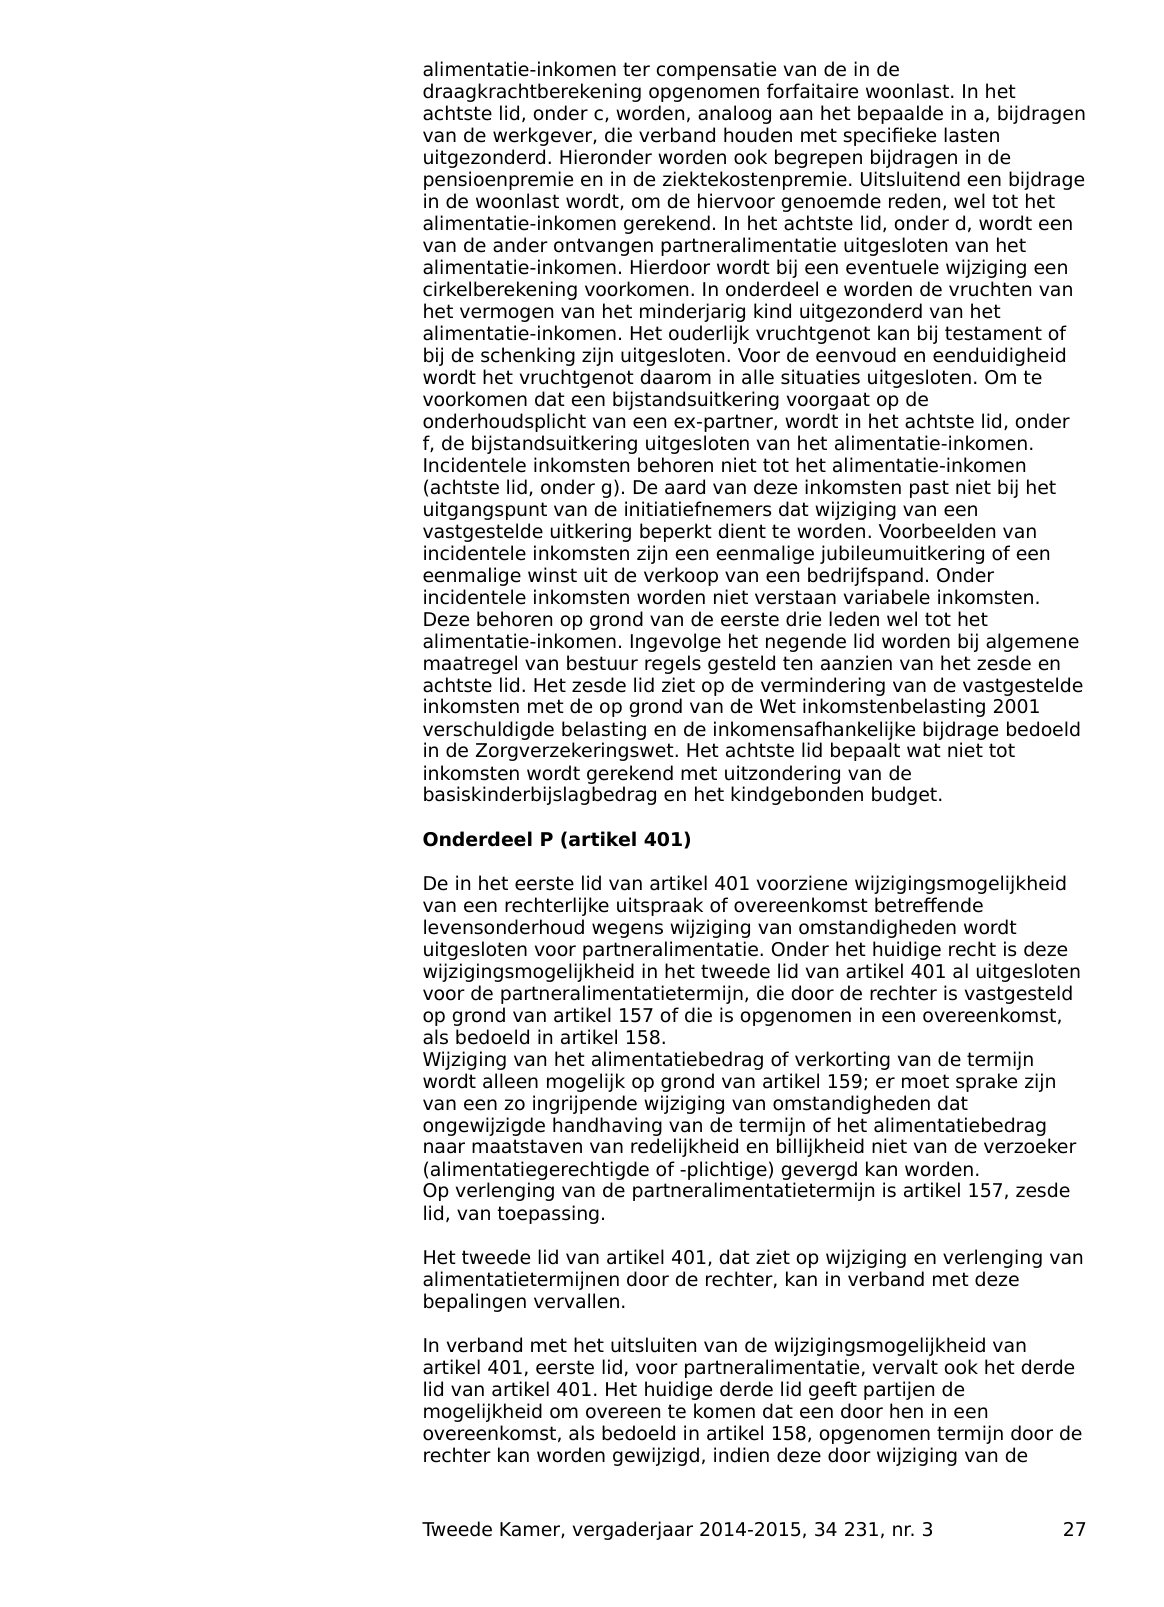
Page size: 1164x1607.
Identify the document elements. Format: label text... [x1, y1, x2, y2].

text Op verlenging van de partneralimentatietermijn is artikel 157, zesde lid, van toepassing. [422, 1180, 1087, 1224]
text Wijziging van het alimentatiebedrag of verkorting van de termijn wordt alleen mogelijk op grond van artikel 159; er moet sprake zijn van een zo ingrijpende wijziging van omstandigheden dat ongewijzigde handhaving van de termijn of het alimentatiebedrag naar maatstaven van redelijkheid en billijkheid niet van de verzoeker (alimentatiegerechtigde of -plichtige) gevergd kan worden. [422, 1048, 1087, 1180]
subtitle Onderdeel P (artikel 401) [422, 828, 1087, 851]
text In verband met het uitsluiten van de wijzigingsmogelijkheid van artikel 401, eerste lid, voor partneralimentatie, vervalt ook het derde lid van artikel 401. Het huidige derde lid geeft partijen de mogelijkheid om overeen te komen dat een door hen in een overeenkomst, als bedoeld in artikel 158, opgenomen termijn door de rechter kan worden gewijzigd, indien deze door wijziging van de [422, 1335, 1087, 1467]
text alimentatie-inkomen ter compensatie van de in de draagkrachtberekening opgenomen forfaitaire woonlast. In het achtste lid, onder c, worden, analoog aan het bepaalde in a, bijdragen van de werkgever, die verband houden met specifieke lasten uitgezonderd. Hieronder worden ook begrepen bijdragen in de pensioenpremie en in de ziektekostenpremie. Uitsluitend een bijdrage in de woonlast wordt, om de hiervoor genoemde reden, wel tot het alimentatie-inkomen gerekend. In het achtste lid, onder d, wordt een van de ander ontvangen partneralimentatie uitgesloten van het alimentatie-inkomen. Hierdoor wordt bij een eventuele wijziging een cirkelberekening voorkomen. In onderdeel e worden de vruchten van het vermogen van het minderjarig kind uitgezonderd van het alimentatie-inkomen. Het ouderlijk vruchtgenot kan bij testament of bij de schenking zijn uitgesloten. Voor de eenvoud en eenduidigheid wordt het vruchtgenot daarom in alle situaties uitgesloten. Om te voorkomen dat een bijstandsuitkering voorgaat op de onderhoudsplicht van een ex-partner, wordt in het achtste lid, onder f, de bijstandsuitkering uitgesloten van het alimentatie-inkomen. Incidentele inkomsten behoren niet tot het alimentatie-inkomen (achtste lid, onder g). De aard van deze inkomsten past niet bij het uitgangspunt van de initiatiefnemers dat wijziging van een vastgestelde uitkering beperkt dient te worden. Voorbeelden van incidentele inkomsten zijn een eenmalige jubileumuitkering of een eenmalige winst uit de verkoop van een bedrijfspand. Onder incidentele inkomsten worden niet verstaan variabele inkomsten. Deze behoren op grond van de eerste drie leden wel tot het alimentatie-inkomen. Ingevolge het negende lid worden bij algemene maatregel van bestuur regels gesteld ten aanzien van het zesde en achtste lid. Het zesde lid ziet op de vermindering van de vastgestelde inkomsten met de op grond van de Wet inkomstenbelasting 2001 verschuldigde belasting en de inkomensafhankelijke bijdrage bedoeld in de Zorgverzekeringswet. Het achtste lid bepaalt wat niet tot inkomsten wordt gerekend met uitzondering van de basiskinderbijslagbedrag en het kindgebonden budget. [422, 59, 1087, 806]
text Het tweede lid van artikel 401, dat ziet op wijziging en verlenging van alimentatietermijnen door de rechter, kan in verband met deze bepalingen vervallen. [422, 1247, 1087, 1312]
text De in het eerste lid van artikel 401 voorziene wijzigingsmogelijkheid van een rechterlijke uitspraak of overeenkomst betreffende levensonderhoud wegens wijziging van omstandigheden wordt uitgesloten voor partneralimentatie. Onder het huidige recht is deze wijzigingsmogelijkheid in het tweede lid van artikel 401 al uitgesloten voor de partneralimentatietermijn, die door de rechter is vastgesteld op grond van artikel 157 of die is opgenomen in een overeenkomst, als bedoeld in artikel 158. [422, 873, 1087, 1048]
